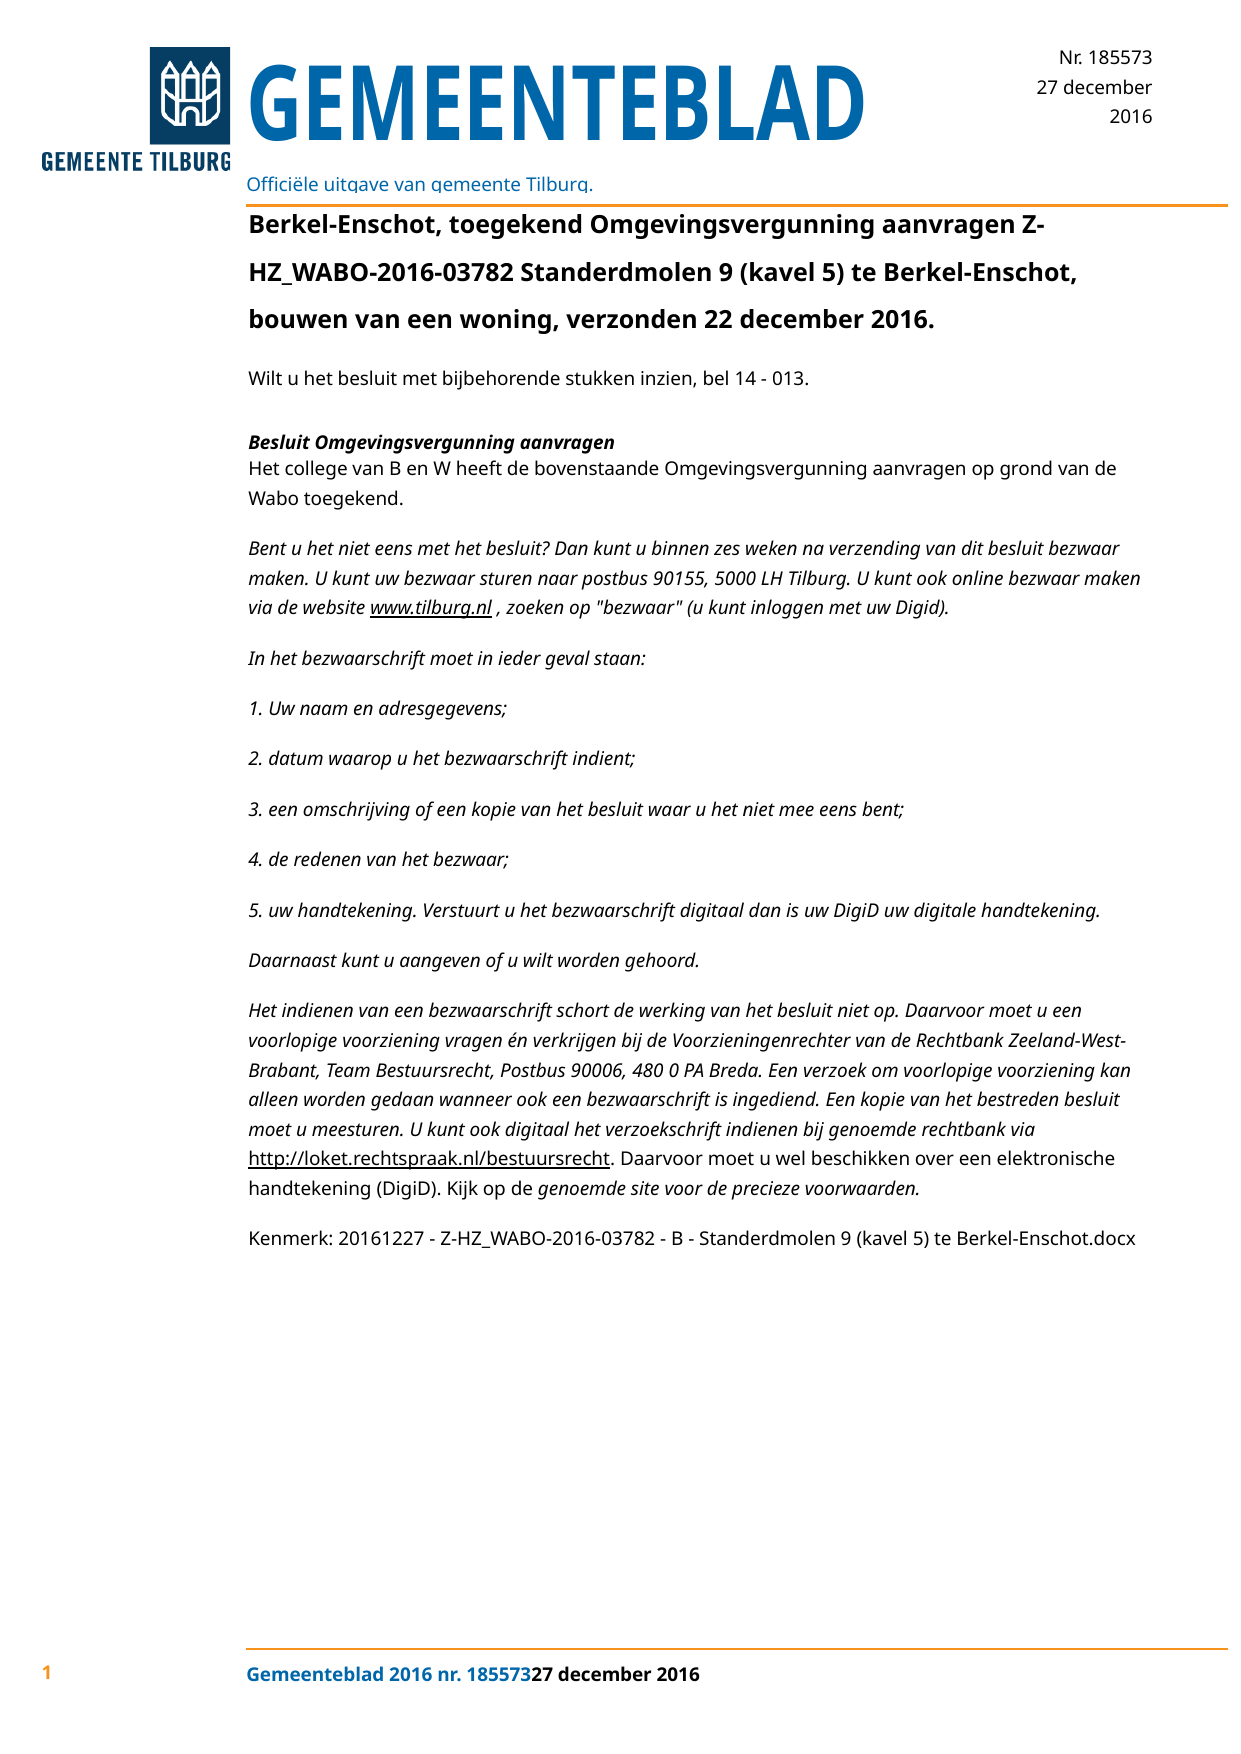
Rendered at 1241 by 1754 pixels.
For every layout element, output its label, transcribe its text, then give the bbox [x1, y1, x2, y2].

picture [41, 47, 231, 172]
text Het indienen van een bezwaarschrift schort de werking van het besluit niet op. Daarvoor moet u een voorlopige voorziening vragen én verkrijgen bij de Voorzieningenrechter van de Rechtbank Zeeland-West-Brabant, Team Bestuursrecht, Postbus 90006, 480 0 PA Breda. Een verzoek om voorlopige voorziening kan alleen worden gedaan wanneer ook een bezwaarschrift is ingediend. Een kopie van het bestreden besluit moet u meesturen. U kunt ook digitaal het verzoekschrift indienen bij genoemde rechtbank via http://loket.rechtspraak.nl/bestuursrecht. Daarvoor moet u wel beschikken over een elektronische handtekening (DigiD). Kijk op de genoemde site voor de precieze voorwaarden. [248, 998, 1152, 1201]
text In het bezwaarschrift moet in ieder geval staan: [248, 645, 1152, 671]
text 3. een omschrijving of een kopie van het besluit waar u het niet mee eens bent; [248, 796, 1152, 822]
text Kenmerk: 20161227 - Z-HZ_WABO-2016-03782 - B - Standerdmolen 9 (kavel 5) te Berkel-Enschot.docx [248, 1226, 1152, 1251]
text 2. datum waarop u het bezwaarschrift indient; [248, 746, 1152, 771]
text Het college van B en W heeft de bovenstaande Omgevingsvergunning aanvragen op grond van de Wabo toegekend. [248, 455, 1152, 511]
text Besluit Omgevingsvergunning aanvragen [248, 429, 1152, 455]
text 1. Uw naam en adresgegevens; [248, 695, 1152, 721]
text Berkel-Enschot, toegekend Omgevingsvergunning aanvragen Z-HZ_WABO-2016-03782 Standerdmolen 9 (kavel 5) te Berkel-Enschot, bouwen van een woning, verzonden 22 december 2016. [248, 207, 1152, 336]
text 4. de redenen van het bezwaar; [248, 846, 1152, 872]
text Bent u het niet eens met het besluit? Dan kunt u binnen zes weken na verzending van dit besluit bezwaar maken. U kunt uw bezwaar sturen naar postbus 90155, 5000 LH Tilburg. U kunt ook online bezwaar maken via de website www.tilburg.nl , zoeken op "bezwaar" (u kunt inloggen met uw Digid). [248, 535, 1152, 620]
text Wilt u het besluit met bijbehorende stukken inzien, bel 14 - 013. [248, 366, 1152, 391]
text Daarnaast kunt u aangeven of u wilt worden gehoord. [248, 947, 1152, 973]
text 5. uw handtekening. Verstuurt u het bezwaarschrift digitaal dan is uw DigiD uw digitale handtekening. [248, 897, 1152, 923]
